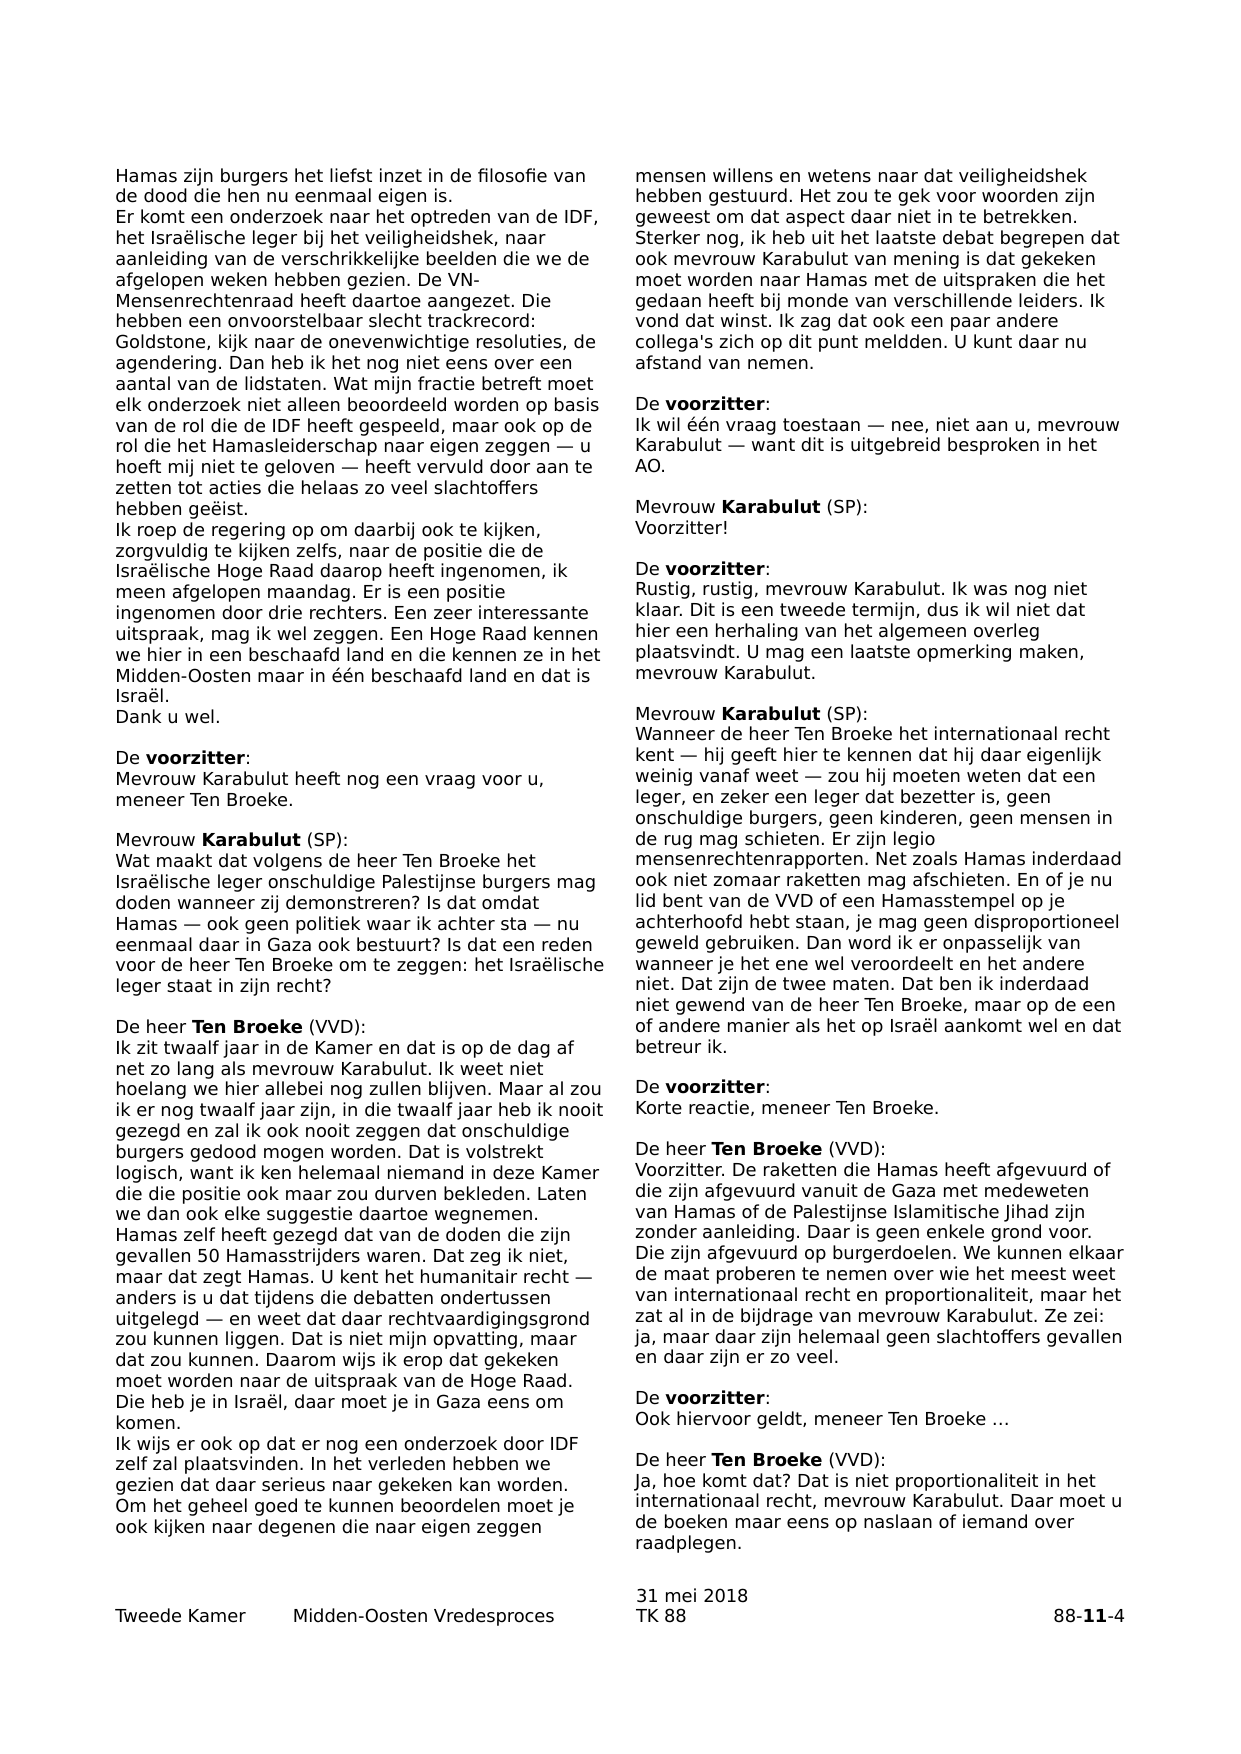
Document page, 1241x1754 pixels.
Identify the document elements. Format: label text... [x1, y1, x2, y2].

text Wat maakt dat volgens de heer Ten Broeke het Israëlische leger onschuldige Palestijnse burgers mag doden wanneer zij demonstreren? Is dat omdat Hamas — ook geen politiek waar ik achter sta — nu eenmaal daar in Gaza ook bestuurt? Is dat een reden voor de heer Ten Broeke om te zeggen: het Israëlische leger staat in zijn recht? [115, 851, 605, 997]
text De heer Ten Broeke (VVD): [635, 1139, 1125, 1160]
text De voorzitter: [635, 394, 1125, 414]
text De voorzitter: [635, 1077, 1125, 1098]
text Mevrouw Karabulut heeft nog een vraag voor u, meneer Ten Broeke. [115, 768, 605, 810]
text Ook hiervoor geldt, meneer Ten Broeke … [635, 1409, 1125, 1429]
text Dank u wel. [115, 707, 605, 728]
text Ik roep de regering op om daarbij ook te kijken, zorgvuldig te kijken zelfs, naar de positie die de Israëlische Hoge Raad daarop heeft ingenomen, ik meen afgelopen maandag. Er is een positie ingenomen door drie rechters. Een zeer interessante uitspraak, mag ik wel zeggen. Een Hoge Raad kennen we hier in een beschaafd land en die kennen ze in het Midden-Oosten maar in één beschaafd land en dat is Israël. [115, 519, 605, 707]
text De voorzitter: [635, 558, 1125, 579]
text Mevrouw Karabulut (SP): [115, 830, 605, 851]
text Korte reactie, meneer Ten Broeke. [635, 1098, 1125, 1119]
text Mevrouw Karabulut (SP): [635, 703, 1125, 724]
text Ik wil één vraag toestaan — nee, niet aan u, mevrouw Karabulut — want dit is uitgebreid besproken in het AO. [635, 414, 1125, 477]
text Hamas zelf heeft gezegd dat van de doden die zijn gevallen 50 Hamasstrijders waren. Dat zeg ik niet, maar dat zegt Hamas. U kent het humanitair recht — anders is u dat tijdens die debatten ondertussen uitgelegd — en weet dat daar rechtvaardigingsgrond zou kunnen liggen. Dat is niet mijn opvatting, maar dat zou kunnen. Daarom wijs ik erop dat gekeken moet worden naar de uitspraak van de Hoge Raad. Die heb je in Israël, daar moet je in Gaza eens om komen. [115, 1225, 605, 1433]
text Hamas zijn burgers het liefst inzet in de filosofie van de dood die hen nu eenmaal eigen is. [115, 165, 605, 207]
text Er komt een onderzoek naar het optreden van de IDF, het Israëlische leger bij het veiligheidshek, naar aanleiding van de verschrikkelijke beelden die we de afgelopen weken hebben gezien. De VN-Mensenrechtenraad heeft daartoe aangezet. Die hebben een onvoorstelbaar slecht trackrecord: Goldstone, kijk naar de onevenwichtige resoluties, de agendering. Dan heb ik het nog niet eens over een aantal van de lidstaten. Wat mijn fractie betreft moet elk onderzoek niet alleen beoordeeld worden op basis van de rol die de IDF heeft gespeeld, maar ook op de rol die het Hamasleiderschap naar eigen zeggen — u hoeft mij niet te geloven — heeft vervuld door aan te zetten tot acties die helaas zo veel slachtoffers hebben geëist. [115, 207, 605, 519]
text Wanneer de heer Ten Broeke het internationaal recht kent — hij geeft hier te kennen dat hij daar eigenlijk weinig vanaf weet — zou hij moeten weten dat een leger, en zeker een leger dat bezetter is, geen onschuldige burgers, geen kinderen, geen mensen in de rug mag schieten. Er zijn legio mensenrechtenrapporten. Net zoals Hamas inderdaad ook niet zomaar raketten mag afschieten. En of je nu lid bent van de VVD of een Hamasstempel op je achterhoofd hebt staan, je mag geen disproportioneel geweld gebruiken. Dan word ik er onpasselijk van wanneer je het ene wel veroordeelt en het andere niet. Dat zijn de twee maten. Dat ben ik inderdaad niet gewend van de heer Ten Broeke, maar op de een of andere manier als het op Israël aankomt wel en dat betreur ik. [635, 724, 1125, 1057]
text Ik wijs er ook op dat er nog een onderzoek door IDF zelf zal plaatsvinden. In het verleden hebben we gezien dat daar serieus naar gekeken kan worden. Om het geheel goed te kunnen beoordelen moet je ook kijken naar degenen die naar eigen zeggen [115, 1433, 605, 1537]
text Mevrouw Karabulut (SP): [635, 497, 1125, 518]
text Voorzitter. De raketten die Hamas heeft afgevuurd of die zijn afgevuurd vanuit de Gaza met medeweten van Hamas of de Palestijnse Islamitische Jihad zijn zonder aanleiding. Daar is geen enkele grond voor. Die zijn afgevuurd op burgerdoelen. We kunnen elkaar de maat proberen te nemen over wie het meest weet van internationaal recht en proportionaliteit, maar het zat al in de bijdrage van mevrouw Karabulut. Ze zei: ja, maar daar zijn helemaal geen slachtoffers gevallen en daar zijn er zo veel. [635, 1160, 1125, 1368]
text De heer Ten Broeke (VVD): [115, 1017, 605, 1037]
text Ja, hoe komt dat? Dat is niet proportionaliteit in het internationaal recht, mevrouw Karabulut. Daar moet u de boeken maar eens op naslaan of iemand over raadplegen. [635, 1470, 1125, 1554]
text Ik zit twaalf jaar in de Kamer en dat is op de dag af net zo lang als mevrouw Karabulut. Ik weet niet hoelang we hier allebei nog zullen blijven. Maar al zou ik er nog twaalf jaar zijn, in die twaalf jaar heb ik nooit gezegd en zal ik ook nooit zeggen dat onschuldige burgers gedood mogen worden. Dat is volstrekt logisch, want ik ken helemaal niemand in deze Kamer die die positie ook maar zou durven bekleden. Laten we dan ook elke suggestie daartoe wegnemen. [115, 1037, 605, 1225]
text Rustig, rustig, mevrouw Karabulut. Ik was nog niet klaar. Dit is een tweede termijn, dus ik wil niet dat hier een herhaling van het algemeen overleg plaatsvindt. U mag een laatste opmerking maken, mevrouw Karabulut. [635, 579, 1125, 683]
text De heer Ten Broeke (VVD): [635, 1449, 1125, 1470]
text Voorzitter! [635, 518, 1125, 538]
text De voorzitter: [115, 748, 605, 768]
text De voorzitter: [635, 1388, 1125, 1409]
text mensen willens en wetens naar dat veiligheidshek hebben gestuurd. Het zou te gek voor woorden zijn geweest om dat aspect daar niet in te betrekken. Sterker nog, ik heb uit het laatste debat begrepen dat ook mevrouw Karabulut van mening is dat gekeken moet worden naar Hamas met de uitspraken die het gedaan heeft bij monde van verschillende leiders. Ik vond dat winst. Ik zag dat ook een paar andere collega's zich op dit punt meldden. U kunt daar nu afstand van nemen. [635, 165, 1125, 374]
